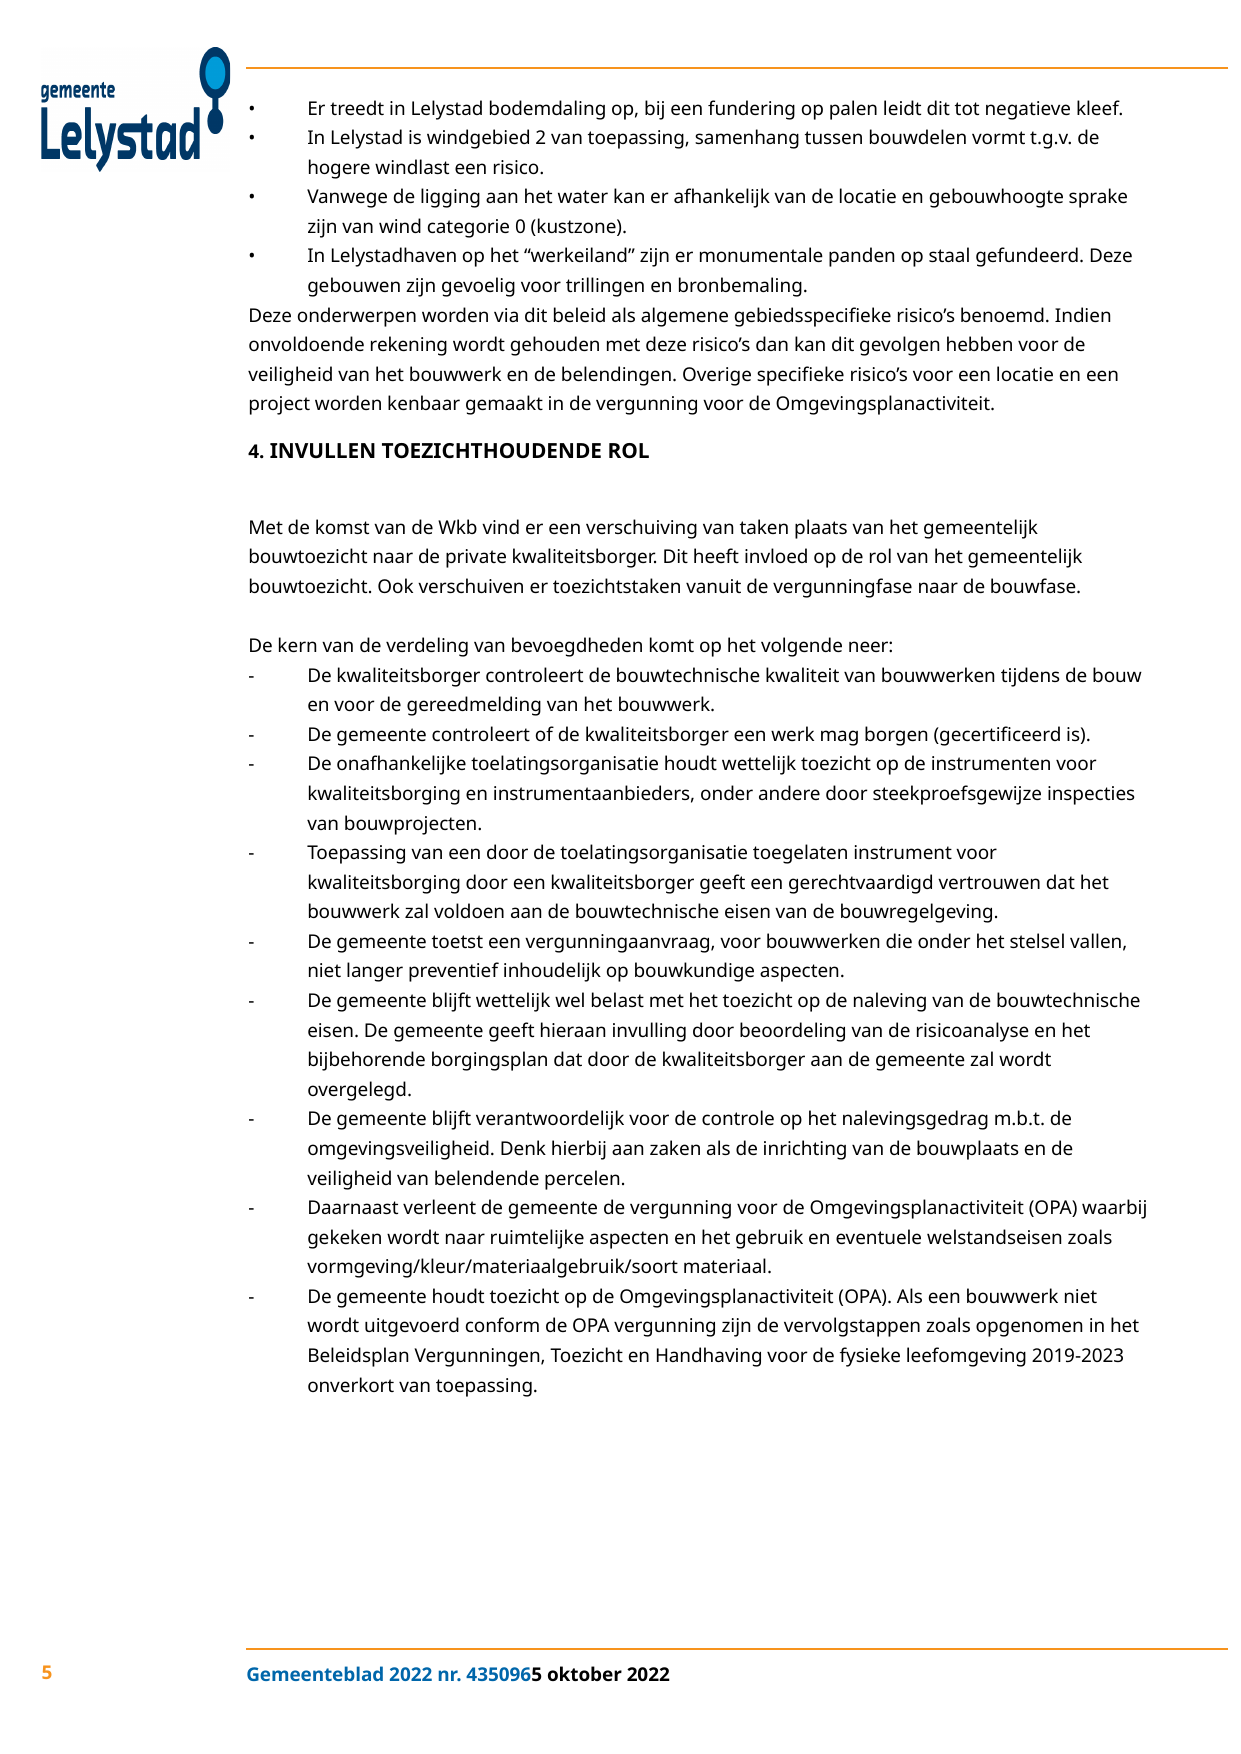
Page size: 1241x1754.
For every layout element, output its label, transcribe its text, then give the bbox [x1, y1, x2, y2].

list De gemeente blijft verantwoordelijk voor de controle op het nalevingsgedrag m.b.t. de omgevingsveiligheid. Denk hierbij aan zaken als de inrichting van de bouwplaats en de veiligheid van belendende percelen. [248, 1106, 1152, 1191]
list De onafhankelijke toelatingsorganisatie houdt wettelijk toezicht op de instrumenten voor kwaliteitsborging en instrumentaanbieders, onder andere door steekproefsgewijze inspecties van bouwprojecten. [248, 751, 1152, 836]
text Deze onderwerpen worden via dit beleid als algemene gebiedsspecifieke risico’s benoemd. Indien onvoldoende rekening wordt gehouden met deze risico’s dan kan dit gevolgen hebben voor de veiligheid van het bouwwerk en de belendingen. Overige specifieke risico’s voor een locatie en een project worden kenbaar gemaakt in de vergunning voor de Omgevingsplanactiviteit. [248, 302, 1152, 416]
text De kern van de verdeling van bevoegdheden komt op het volgende neer: [248, 632, 1152, 658]
list De gemeente houdt toezicht op de Omgevingsplanactiviteit (OPA). Als een bouwwerk niet wordt uitgevoerd conform de OPA vergunning zijn de vervolgstappen zoals opgenomen in het Beleidsplan Vergunningen, Toezicht en Handhaving voor de fysieke leefomgeving 2019-2023 onverkort van toepassing. [248, 1283, 1152, 1398]
list De gemeente controleert of de kwaliteitsborger een werk mag borgen (gecertificeerd is). [248, 721, 1152, 747]
list In Lelystad is windgebied 2 van toepassing, samenhang tussen bouwdelen vormt t.g.v. de hogere windlast een risico. [248, 124, 1152, 180]
text Met de komst van de Wkb vind er een verschuiving van taken plaats van het gemeentelijk bouwtoezicht naar de private kwaliteitsborger. Dit heeft invloed op de rol van het gemeentelijk bouwtoezicht. Ook verschuiven er toezichtstaken vanuit de vergunningfase naar de bouwfase. [248, 514, 1152, 599]
picture [41, 47, 231, 172]
list In Lelystadhaven op het “werkeiland” zijn er monumentale panden op staal gefundeerd. Deze gebouwen zijn gevoelig voor trillingen en bronbemaling. [248, 243, 1152, 298]
list Er treedt in Lelystad bodemdaling op, bij een fundering op palen leidt dit tot negatieve kleef. [248, 95, 1152, 121]
list Daarnaast verleent de gemeente de vergunning voor de Omgevingsplanactiviteit (OPA) waarbij gekeken wordt naar ruimtelijke aspecten en het gebruik en eventuele welstandseisen zoals vormgeving/kleur/materiaalgebruik/soort materiaal. [248, 1194, 1152, 1279]
list Toepassing van een door de toelatingsorganisatie toegelaten instrument voor kwaliteitsborging door een kwaliteitsborger geeft een gerechtvaardigd vertrouwen dat het bouwwerk zal voldoen aan de bouwtechnische eisen van de bouwregelgeving. [248, 839, 1152, 924]
list De gemeente toetst een vergunningaanvraag, voor bouwwerken die onder het stelsel vallen, niet langer preventief inhoudelijk op bouwkundige aspecten. [248, 928, 1152, 983]
list De gemeente blijft wettelijk wel belast met het toezicht op de naleving van de bouwtechnische eisen. De gemeente geeft hieraan invulling door beoordeling van de risicoanalyse en het bijbehorende borgingsplan dat door de kwaliteitsborger aan de gemeente zal wordt overgelegd. [248, 987, 1152, 1102]
list Vanwege de ligging aan het water kan er afhankelijk van de locatie en gebouwhoogte sprake zijn van wind categorie 0 (kustzone). [248, 183, 1152, 239]
list De kwaliteitsborger controleert de bouwtechnische kwaliteit van bouwwerken tijdens de bouw en voor de gereedmelding van het bouwwerk. [248, 662, 1152, 717]
text 4. INVULLEN TOEZICHTHOUDENDE ROL [248, 436, 1152, 465]
